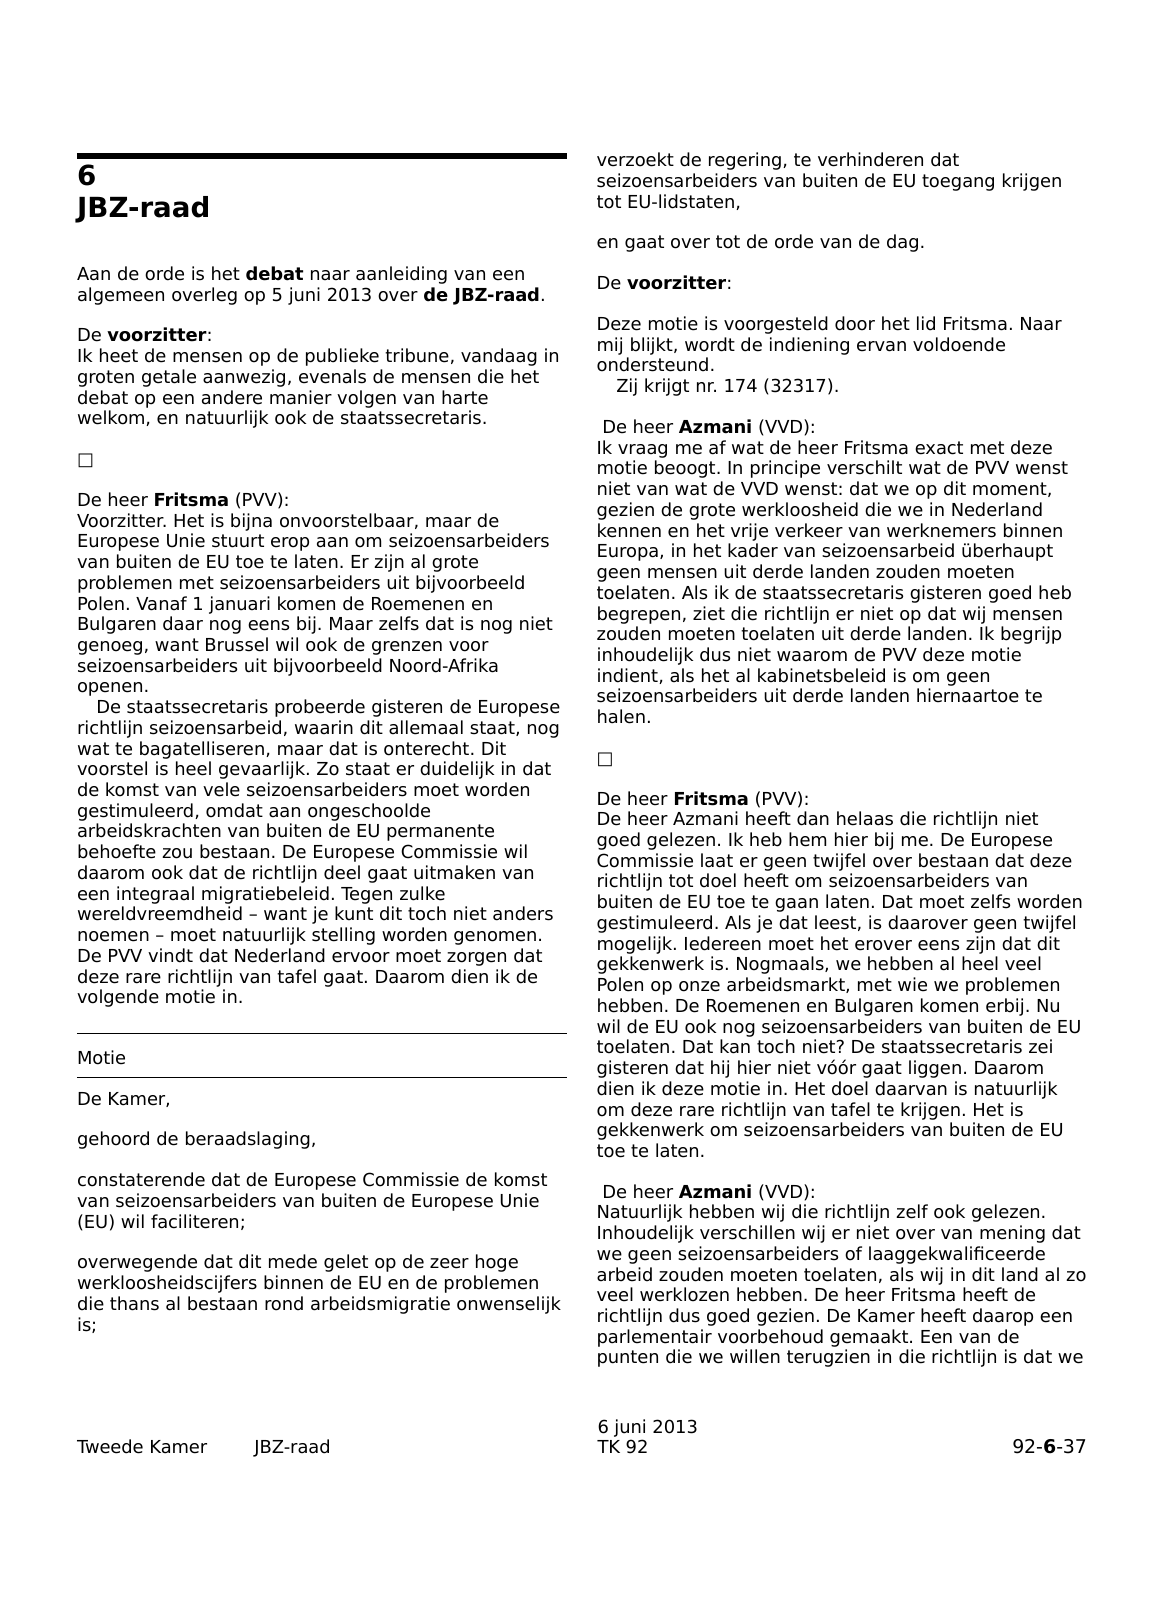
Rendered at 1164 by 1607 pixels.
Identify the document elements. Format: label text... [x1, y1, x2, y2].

text De voorzitter: [596, 273, 1087, 294]
text Aan de orde is het debat naar aanleiding van een algemeen overleg op 5 juni 2013 over de JBZ-raad. [77, 264, 567, 305]
text Ik heet de mensen op de publieke tribune, vandaag in groten getale aanwezig, evenals de mensen die het debat op een andere manier volgen van harte welkom, en natuurlijk ook de staatssecretaris. [77, 346, 567, 429]
text De heer Fritsma (PVV): [77, 490, 567, 510]
text Ik vraag me af wat de heer Fritsma exact met deze motie beoogt. In principe verschilt wat de PVV wenst niet van wat de VVD wenst: dat we op dit moment, gezien de grote werkloosheid die we in Nederland kennen en het vrije verkeer van werknemers binnen Europa, in het kader van seizoensarbeid überhaupt geen mensen uit derde landen zouden moeten toelaten. Als ik de staatssecretaris gisteren goed heb begrepen, ziet die richtlijn er niet op dat wij mensen zouden moeten toelaten uit derde landen. Ik begrijp inhoudelijk dus niet waarom de PVV deze motie indient, als het al kabinetsbeleid is om geen seizoensarbeiders uit derde landen hiernaartoe te halen. [596, 437, 1087, 728]
text De staatssecretaris probeerde gisteren de Europese richtlijn seizoensarbeid, waarin dit allemaal staat, nog wat te bagatelliseren, maar dat is onterecht. Dit voorstel is heel gevaarlijk. Zo staat er duidelijk in dat de komst van vele seizoensarbeiders moet worden gestimuleerd, omdat aan ongeschoolde arbeidskrachten van buiten de EU permanente behoefte zou bestaan. De Europese Commissie wil daarom ook dat de richtlijn deel gaat uitmaken van een integraal migratiebeleid. Tegen zulke wereldvreemdheid – want je kunt dit toch niet anders noemen – moet natuurlijk stelling worden genomen. De PVV vindt dat Nederland ervoor moet zorgen dat deze rare richtlijn van tafel gaat. Daarom dien ik de volgende motie in. [77, 697, 567, 1008]
text De heer Azmani (VVD): [596, 1182, 1087, 1202]
text De heer Fritsma (PVV): [596, 788, 1087, 809]
text □ [77, 449, 567, 470]
text □ [596, 748, 1087, 768]
text Motie [77, 1048, 567, 1068]
text De Kamer, [77, 1088, 567, 1109]
text De heer Azmani heeft dan helaas die richtlijn niet goed gelezen. Ik heb hem hier bij me. De Europese Commissie laat er geen twijfel over bestaan dat deze richtlijn tot doel heeft om seizoensarbeiders van buiten de EU toe te gaan laten. Dat moet zelfs worden gestimuleerd. Als je dat leest, is daarover geen twijfel mogelijk. Iedereen moet het erover eens zijn dat dit gekkenwerk is. Nogmaals, we hebben al heel veel Polen op onze arbeidsmarkt, met wie we problemen hebben. De Roemenen en Bulgaren komen erbij. Nu wil de EU ook nog seizoensarbeiders van buiten de EU toelaten. Dat kan toch niet? De staatssecretaris zei gisteren dat hij hier niet vóór gaat liggen. Daarom dien ik deze motie in. Het doel daarvan is natuurlijk om deze rare richtlijn van tafel te krijgen. Het is gekkenwerk om seizoensarbeiders van buiten de EU toe te laten. [596, 809, 1087, 1162]
text Deze motie is voorgesteld door het lid Fritsma. Naar mij blijkt, wordt de indiening ervan voldoende ondersteund. [596, 314, 1087, 376]
text en gaat over tot de orde van de dag. [596, 232, 1087, 253]
text gehoord de beraadslaging, [77, 1129, 567, 1150]
text constaterende dat de Europese Commissie de komst van seizoensarbeiders van buiten de Europese Unie (EU) wil faciliteren; [77, 1170, 567, 1232]
text verzoekt de regering, te verhinderen dat seizoensarbeiders van buiten de EU toegang krijgen tot EU-lidstaten, [596, 150, 1087, 212]
text De voorzitter: [77, 325, 567, 346]
text De heer Azmani (VVD): [596, 417, 1087, 437]
text overwegende dat dit mede gelet op de zeer hoge werkloosheidscijfers binnen de EU en de problemen die thans al bestaan rond arbeidsmigratie onwenselijk is; [77, 1252, 567, 1335]
text Natuurlijk hebben wij die richtlijn zelf ook gelezen. Inhoudelijk verschillen wij er niet over van mening dat we geen seizoensarbeiders of laaggekwalificeerde arbeid zouden moeten toelaten, als wij in dit land al zo veel werklozen hebben. De heer Fritsma heeft de richtlijn dus goed gezien. De Kamer heeft daarop een parlementair voorbehoud gemaakt. Een van de punten die we willen terugzien in die richtlijn is dat we [596, 1202, 1087, 1368]
text Voorzitter. Het is bijna onvoorstelbaar, maar de Europese Unie stuurt erop aan om seizoensarbeiders van buiten de EU toe te laten. Er zijn al grote problemen met seizoensarbeiders uit bijvoorbeeld Polen. Vanaf 1 januari komen de Roemenen en Bulgaren daar nog eens bij. Maar zelfs dat is nog niet genoeg, want Brussel wil ook de grenzen voor seizoensarbeiders uit bijvoorbeeld Noord-Afrika openen. [77, 510, 567, 697]
text Zij krijgt nr. 174 (32317). [596, 376, 1087, 397]
title 6 JBZ-raad [77, 159, 567, 224]
